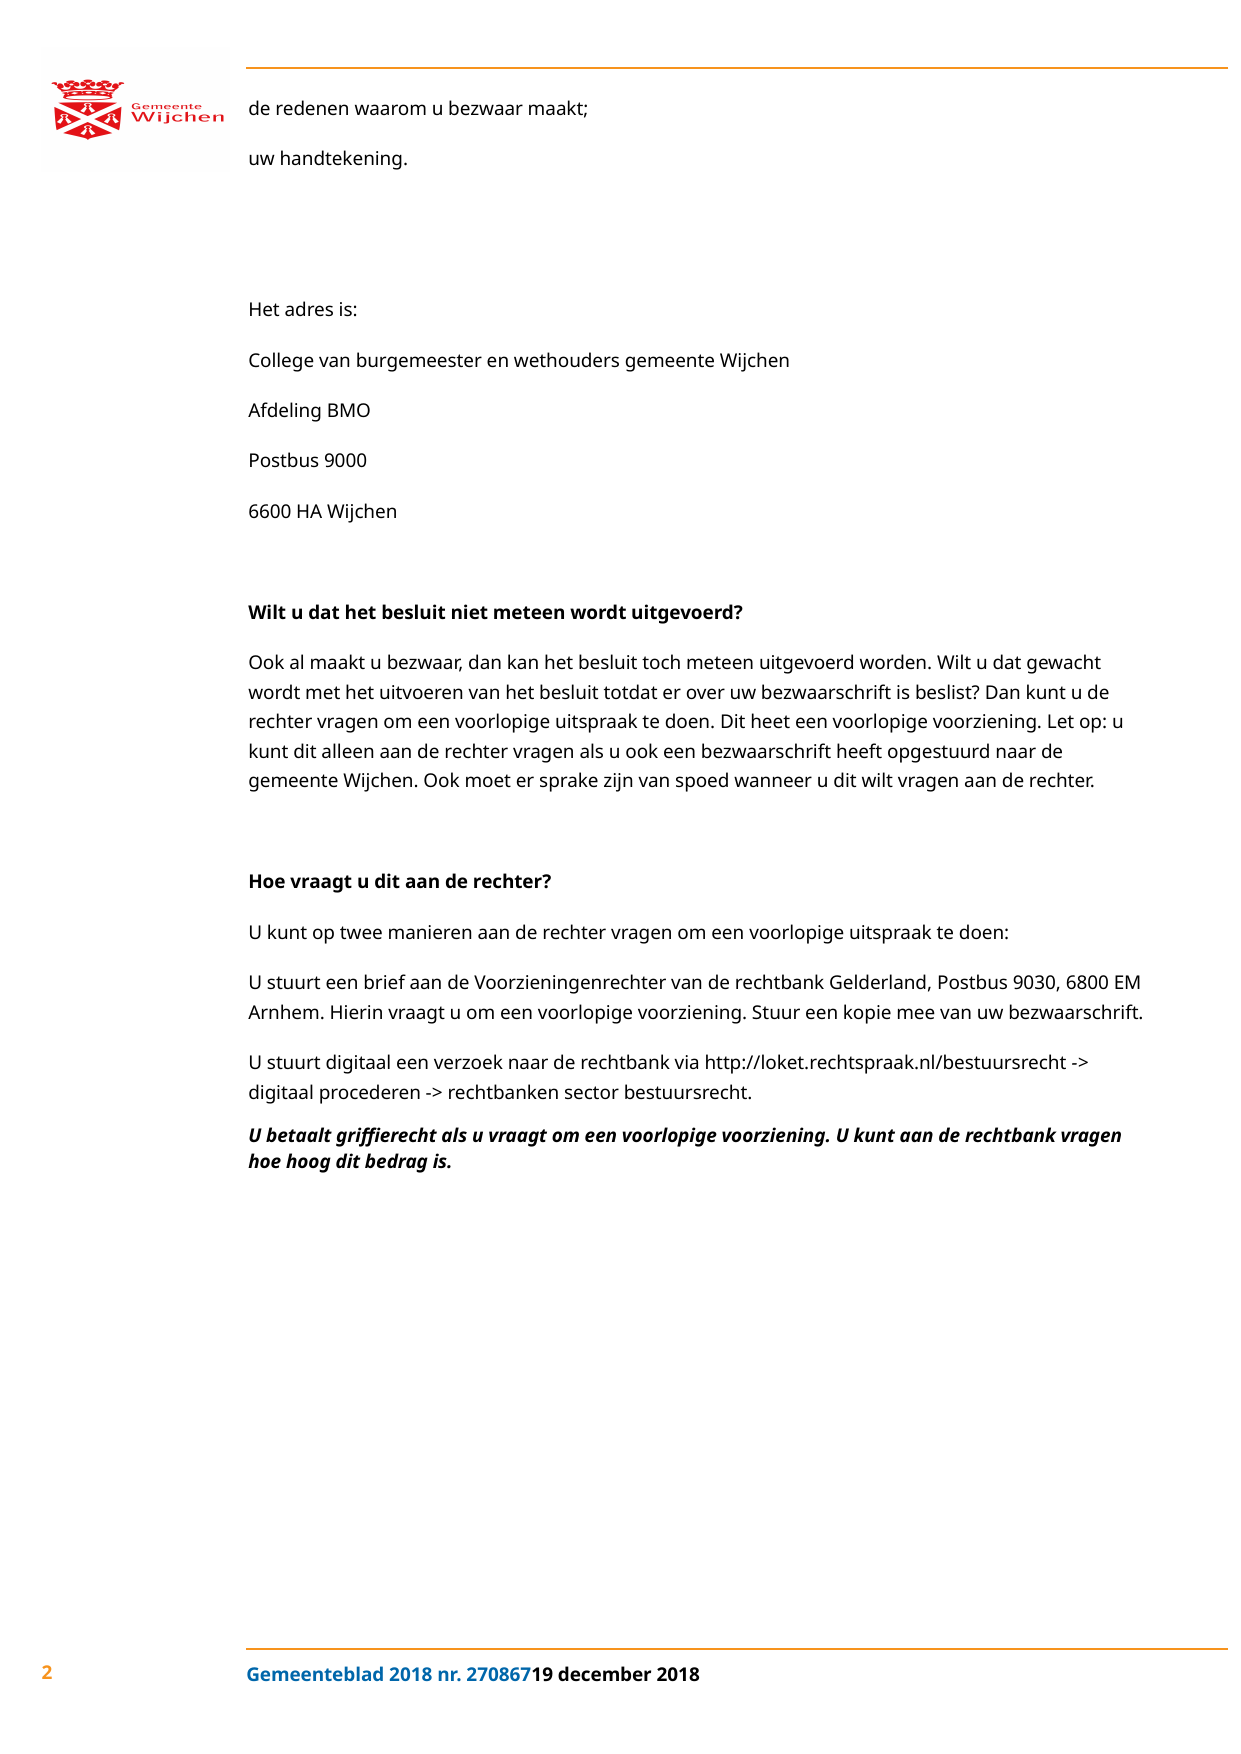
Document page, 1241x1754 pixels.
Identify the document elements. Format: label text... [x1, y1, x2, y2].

text Hoe vraagt u dit aan de rechter? [248, 868, 1152, 894]
text College van burgemeester en wethouders gemeente Wijchen [248, 347, 1152, 373]
text de redenen waarom u bezwaar maakt; [248, 95, 1152, 121]
text uw handtekening. [248, 145, 1152, 171]
text Het adres is: [248, 296, 1152, 322]
text U stuurt digitaal een verzoek naar de rechtbank via http://loket.rechtspraak.nl/bestuursrecht -> digitaal procederen -> rechtbanken sector bestuursrecht. [248, 1049, 1152, 1105]
text U betaalt griffierecht als u vraagt om een voorlopige voorziening. U kunt aan de rechtbank vragen hoe hoog dit bedrag is. [248, 1122, 1152, 1173]
text U stuurt een brief aan de Voorzieningenrechter van de rechtbank Gelderland, Postbus 9030, 6800 EM Arnhem. Hierin vraagt u om een voorlopige voorziening. Stuur een kopie mee van uw bezwaarschrift. [248, 969, 1152, 1025]
text 6600 HA Wijchen [248, 498, 1152, 524]
text U kunt op twee manieren aan de rechter vragen om een voorlopige uitspraak te doen: [248, 919, 1152, 945]
text Wilt u dat het besluit niet meteen wordt uitgevoerd? [248, 599, 1152, 625]
text Ook al maakt u bezwaar, dan kan het besluit toch meteen uitgevoerd worden. Wilt u dat gewacht wordt met het uitvoeren van het besluit totdat er over uw bezwaarschrift is beslist? Dan kunt u de rechter vragen om een voorlopige uitspraak te doen. Dit heet een voorlopige voorziening. Let op: u kunt dit alleen aan de rechter vragen als u ook een bezwaarschrift heeft opgestuurd naar de gemeente Wijchen. Ook moet er sprake zijn van spoed wanneer u dit wilt vragen aan de rechter. [248, 649, 1152, 793]
text Afdeling BMO [248, 397, 1152, 423]
text Postbus 9000 [248, 448, 1152, 473]
picture [41, 47, 231, 172]
